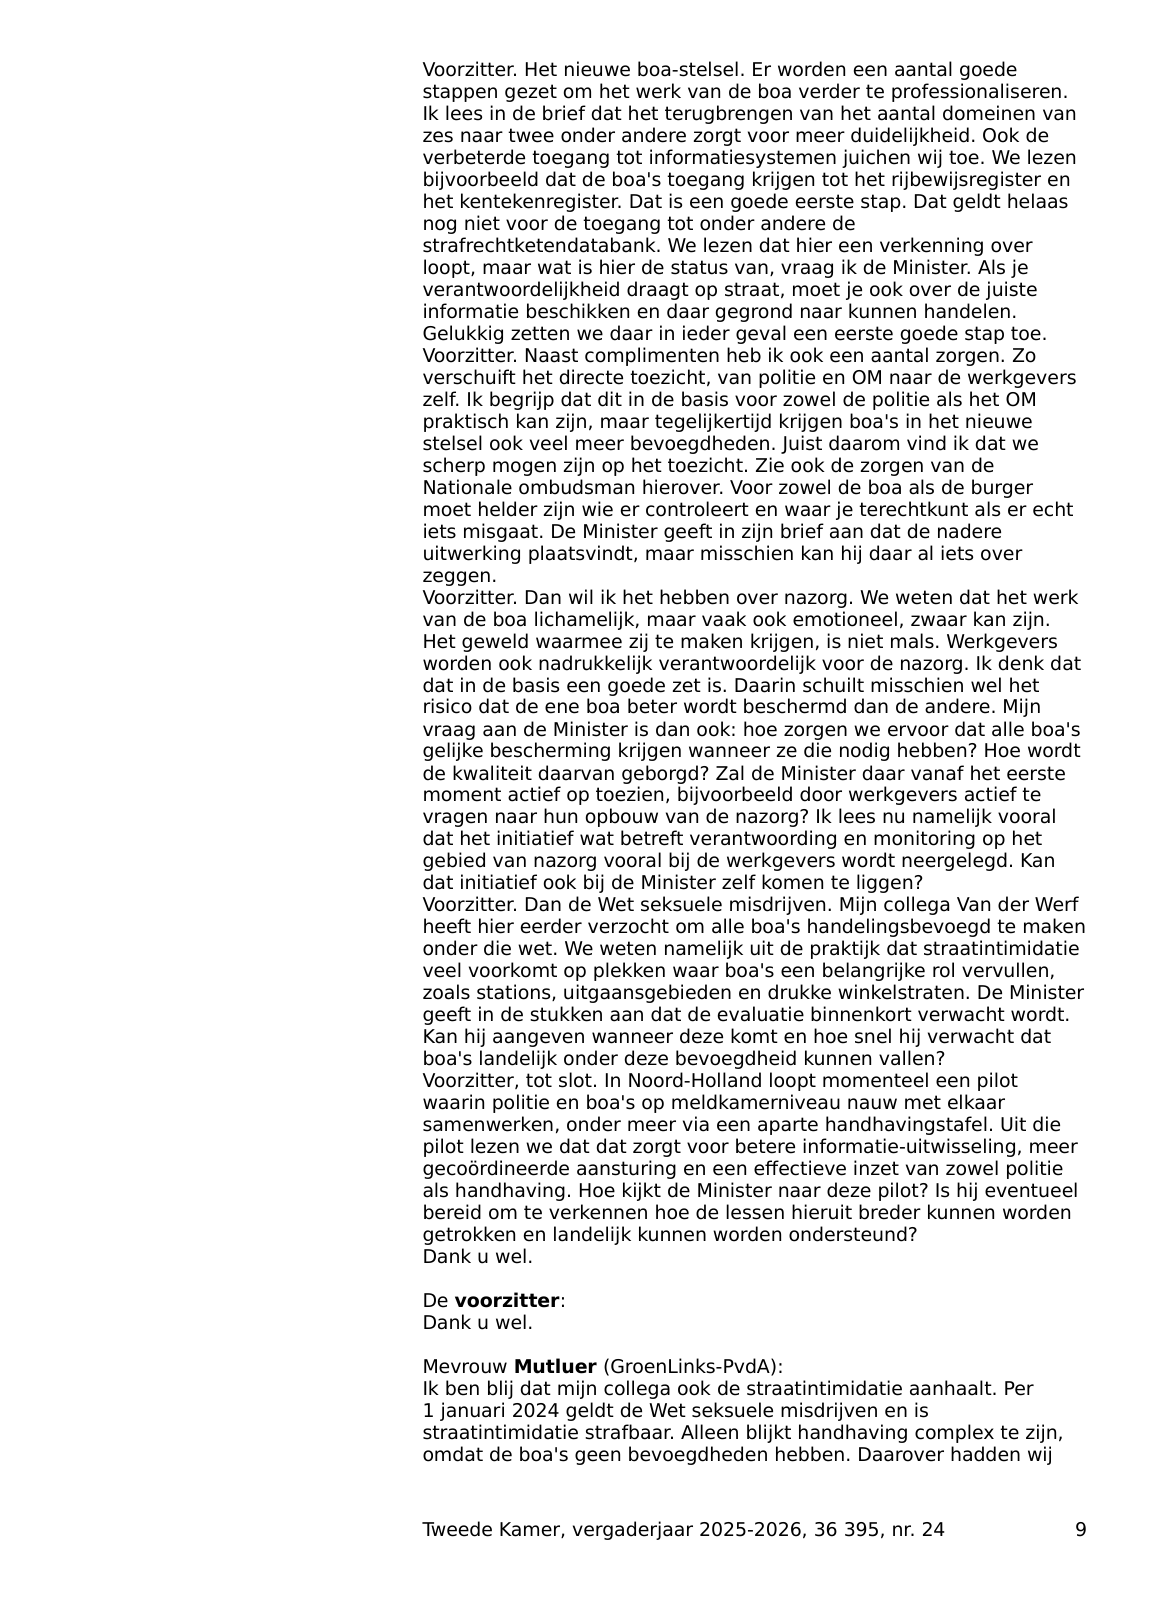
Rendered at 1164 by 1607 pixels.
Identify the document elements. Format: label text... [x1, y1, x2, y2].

text Ik ben blij dat mijn collega ook de straatintimidatie aanhaalt. Per 1 januari 2024 geldt de Wet seksuele misdrijven en is straatintimidatie strafbaar. Alleen blijkt handhaving complex te zijn, omdat de boa's geen bevoegdheden hebben. Daarover hadden wij [422, 1378, 1087, 1466]
text Voorzitter, tot slot. In Noord-Holland loopt momenteel een pilot waarin politie en boa's op meldkamerniveau nauw met elkaar samenwerken, onder meer via een aparte handhavingstafel. Uit die pilot lezen we dat dat zorgt voor betere informatie-uitwisseling, meer gecoördineerde aansturing en een effectieve inzet van zowel politie als handhaving. Hoe kijkt de Minister naar deze pilot? Is hij eventueel bereid om te verkennen hoe de lessen hieruit breder kunnen worden getrokken en landelijk kunnen worden ondersteund? [422, 1070, 1087, 1246]
text Mevrouw Mutluer (GroenLinks-PvdA): [422, 1356, 1087, 1378]
text Dank u wel. [422, 1246, 1087, 1268]
text Voorzitter. Het nieuwe boa-stelsel. Er worden een aantal goede stappen gezet om het werk van de boa verder te professionaliseren. Ik lees in de brief dat het terugbrengen van het aantal domeinen van zes naar twee onder andere zorgt voor meer duidelijkheid. Ook de verbeterde toegang tot informatiesystemen juichen wij toe. We lezen bijvoorbeeld dat de boa's toegang krijgen tot het rijbewijsregister en het kentekenregister. Dat is een goede eerste stap. Dat geldt helaas nog niet voor de toegang tot onder andere de strafrechtketendatabank. We lezen dat hier een verkenning over loopt, maar wat is hier de status van, vraag ik de Minister. Als je verantwoordelijkheid draagt op straat, moet je ook over de juiste informatie beschikken en daar gegrond naar kunnen handelen. Gelukkig zetten we daar in ieder geval een eerste goede stap toe. [422, 59, 1087, 345]
text Dank u wel. [422, 1312, 1087, 1334]
text Voorzitter. Dan de Wet seksuele misdrijven. Mijn collega Van der Werf heeft hier eerder verzocht om alle boa's handelingsbevoegd te maken onder die wet. We weten namelijk uit de praktijk dat straatintimidatie veel voorkomt op plekken waar boa's een belangrijke rol vervullen, zoals stations, uitgaansgebieden en drukke winkelstraten. De Minister geeft in de stukken aan dat de evaluatie binnenkort verwacht wordt. Kan hij aangeven wanneer deze komt en hoe snel hij verwacht dat boa's landelijk onder deze bevoegdheid kunnen vallen? [422, 894, 1087, 1070]
text Voorzitter. Dan wil ik het hebben over nazorg. We weten dat het werk van de boa lichamelijk, maar vaak ook emotioneel, zwaar kan zijn. Het geweld waarmee zij te maken krijgen, is niet mals. Werkgevers worden ook nadrukkelijk verantwoordelijk voor de nazorg. Ik denk dat dat in de basis een goede zet is. Daarin schuilt misschien wel het risico dat de ene boa beter wordt beschermd dan de andere. Mijn vraag aan de Minister is dan ook: hoe zorgen we ervoor dat alle boa's gelijke bescherming krijgen wanneer ze die nodig hebben? Hoe wordt de kwaliteit daarvan geborgd? Zal de Minister daar vanaf het eerste moment actief op toezien, bijvoorbeeld door werkgevers actief te vragen naar hun opbouw van de nazorg? Ik lees nu namelijk vooral dat het initiatief wat betreft verantwoording en monitoring op het gebied van nazorg vooral bij de werkgevers wordt neergelegd. Kan dat initiatief ook bij de Minister zelf komen te liggen? [422, 587, 1087, 894]
text Voorzitter. Naast complimenten heb ik ook een aantal zorgen. Zo verschuift het directe toezicht, van politie en OM naar de werkgevers zelf. Ik begrijp dat dit in de basis voor zowel de politie als het OM praktisch kan zijn, maar tegelijkertijd krijgen boa's in het nieuwe stelsel ook veel meer bevoegdheden. Juist daarom vind ik dat we scherp mogen zijn op het toezicht. Zie ook de zorgen van de Nationale ombudsman hierover. Voor zowel de boa als de burger moet helder zijn wie er controleert en waar je terechtkunt als er echt iets misgaat. De Minister geeft in zijn brief aan dat de nadere uitwerking plaatsvindt, maar misschien kan hij daar al iets over zeggen. [422, 345, 1087, 587]
text De voorzitter: [422, 1290, 1087, 1312]
